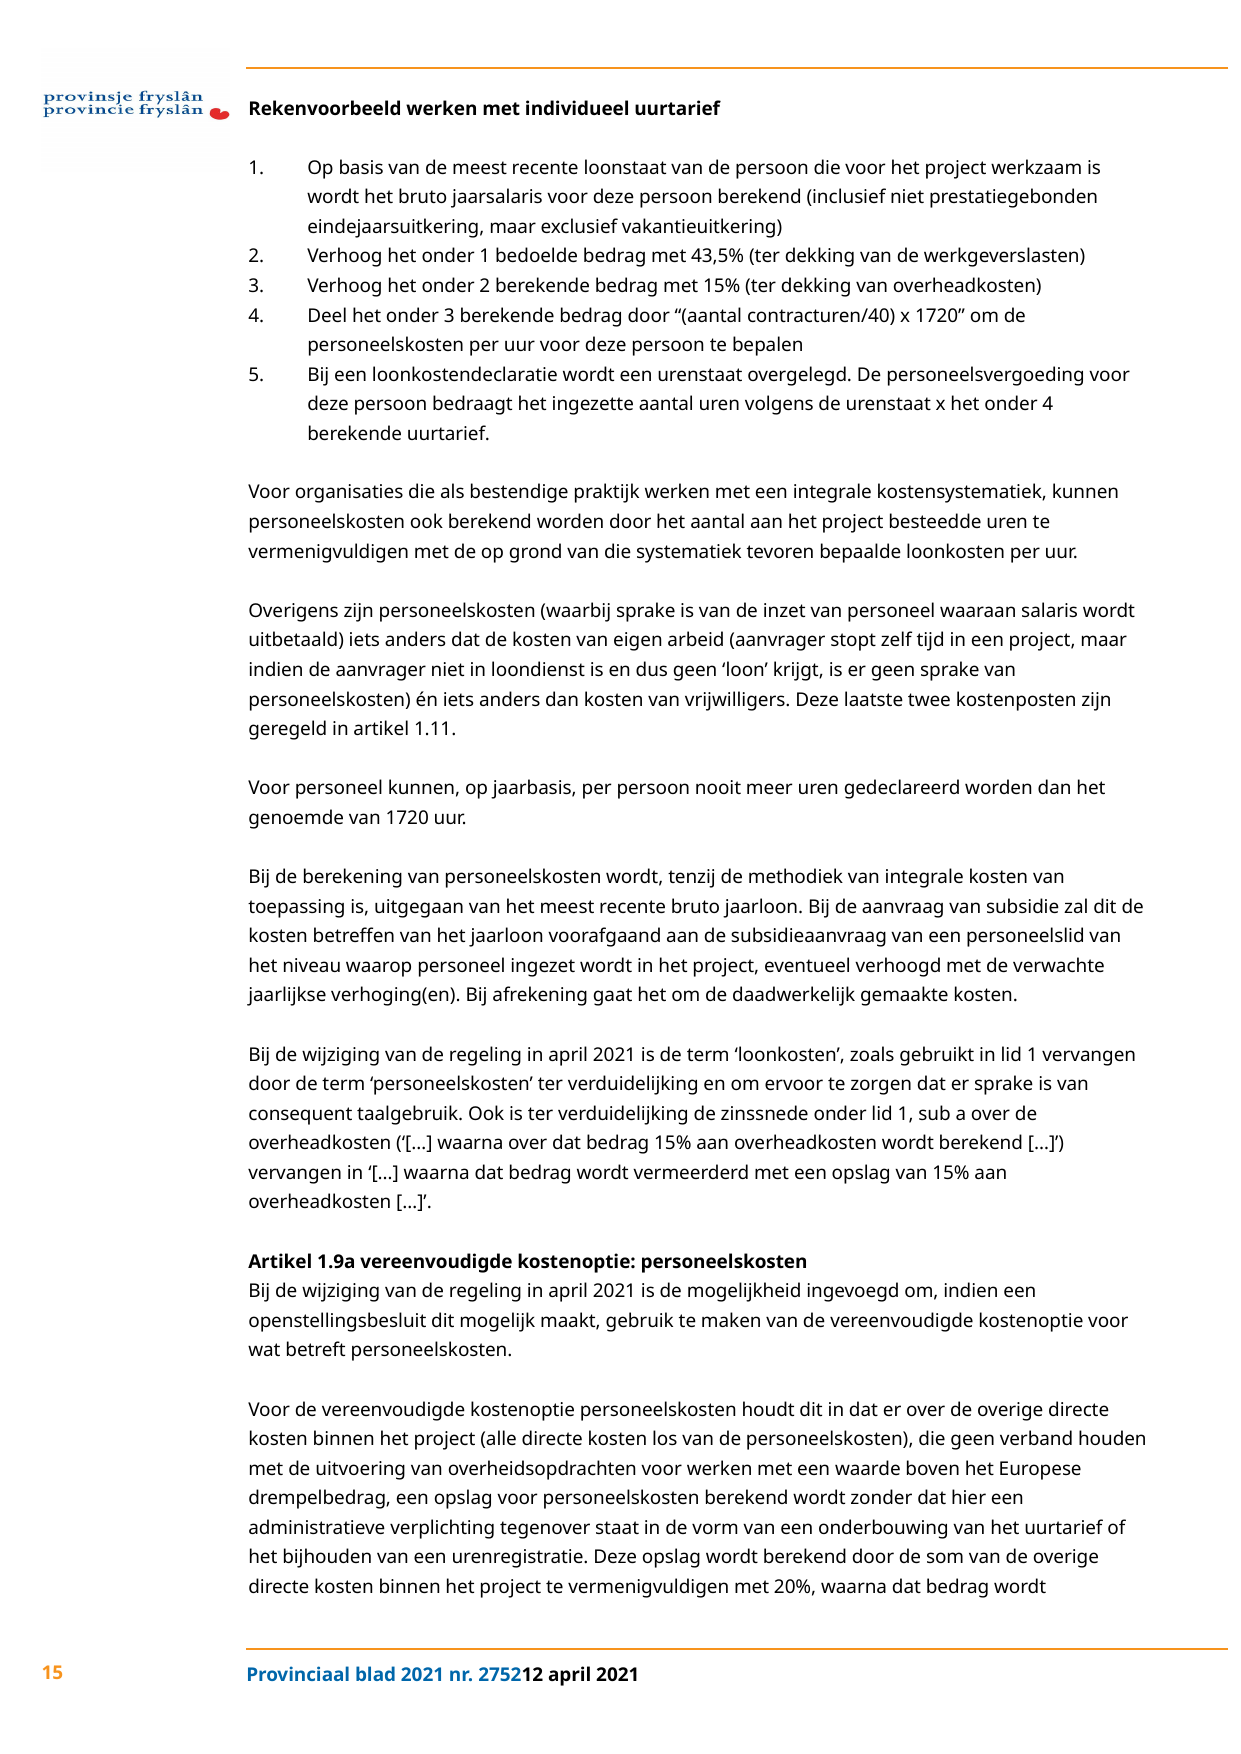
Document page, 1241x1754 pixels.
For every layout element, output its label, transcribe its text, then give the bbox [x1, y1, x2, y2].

picture [41, 47, 231, 172]
text Overigens zijn personeelskosten (waarbij sprake is van de inzet van personeel waaraan salaris wordt uitbetaald) iets anders dat de kosten van eigen arbeid (aanvrager stopt zelf tijd in een project, maar indien de aanvrager niet in loondienst is en dus geen ‘loon’ krijgt, is er geen sprake van personeelskosten) én iets anders dan kosten van vrijwilligers. Deze laatste twee kostenposten zijn geregeld in artikel 1.11. [248, 597, 1152, 741]
table_header Rekenvoorbeeld werken met individueel uurtarief Op basis van de meest recente loonstaat van de persoon die voor het project werkzaam is wordt het bruto jaarsalaris voor deze persoon berekend (inclusief niet prestatiegebonden eindejaarsuitkering, maar exclusief vakantieuitkering) Verhoog het onder 1 bedoelde bedrag met 43,5% (ter dekking van de werkgeverslasten) Verhoog het onder 2 berekende bedrag met 15% (ter dekking van overheadkosten) Deel het onder 3 berekende bedrag door “(aantal contracturen/40) x 1720” om de personeelskosten per uur voor deze persoon te bepalen Bij een loonkostendeclaratie wordt een urenstaat overgelegd. De personeelsvergoeding voor deze persoon bedraagt het ingezette aantal uren volgens de urenstaat x het onder 4 berekende uurtarief. [248, 95, 1152, 446]
text Voor organisaties die als bestendige praktijk werken met een integrale kostensystematiek, kunnen personeelskosten ook berekend worden door het aantal aan het project besteedde uren te vermenigvuldigen met de op grond van die systematiek tevoren bepaalde loonkosten per uur. [248, 479, 1152, 564]
text Voor de vereenvoudigde kostenoptie personeelskosten houdt dit in dat er over de overige directe kosten binnen het project (alle directe kosten los van de personeelskosten), die geen verband houden met de uitvoering van overheidsopdrachten voor werken met een waarde boven het Europese drempelbedrag, een opslag voor personeelskosten berekend wordt zonder dat hier een administratieve verplichting tegenover staat in de vorm van een onderbouwing van het uurtarief of het bijhouden van een urenregistratie. Deze opslag wordt berekend door de som van de overige directe kosten binnen het project te vermenigvuldigen met 20%, waarna dat bedrag wordt [248, 1396, 1152, 1599]
text Artikel 1.9a vereenvoudigde kostenoptie: personeelskosten [248, 1248, 1152, 1274]
text Voor personeel kunnen, op jaarbasis, per persoon nooit meer uren gedeclareerd worden dan het genoemde van 1720 uur. [248, 774, 1152, 830]
text Bij de wijziging van de regeling in april 2021 is de term ‘loonkosten’, zoals gebruikt in lid 1 vervangen door de term ‘personeelskosten’ ter verduidelijking en om ervoor te zorgen dat er sprake is van consequent taalgebruik. Ook is ter verduidelijking de zinssnede onder lid 1, sub a over de overheadkosten (‘[…] waarna over dat bedrag 15% aan overheadkosten wordt berekend […]’) vervangen in ‘[…] waarna dat bedrag wordt vermeerderd met een opslag van 15% aan overheadkosten […]’. [248, 1041, 1152, 1214]
text Bij de berekening van personeelskosten wordt, tenzij de methodiek van integrale kosten van toepassing is, uitgegaan van het meest recente bruto jaarloon. Bij de aanvraag van subsidie zal dit de kosten betreffen van het jaarloon voorafgaand aan de subsidieaanvraag van een personeelslid van het niveau waarop personeel ingezet wordt in het project, eventueel verhoogd met de verwachte jaarlijkse verhoging(en). Bij afrekening gaat het om de daadwerkelijk gemaakte kosten. [248, 863, 1152, 1007]
text Bij de wijziging van de regeling in april 2021 is de mogelijkheid ingevoegd om, indien een openstellingsbesluit dit mogelijk maakt, gebruik te maken van de vereenvoudigde kostenoptie voor wat betreft personeelskosten. [248, 1277, 1152, 1362]
